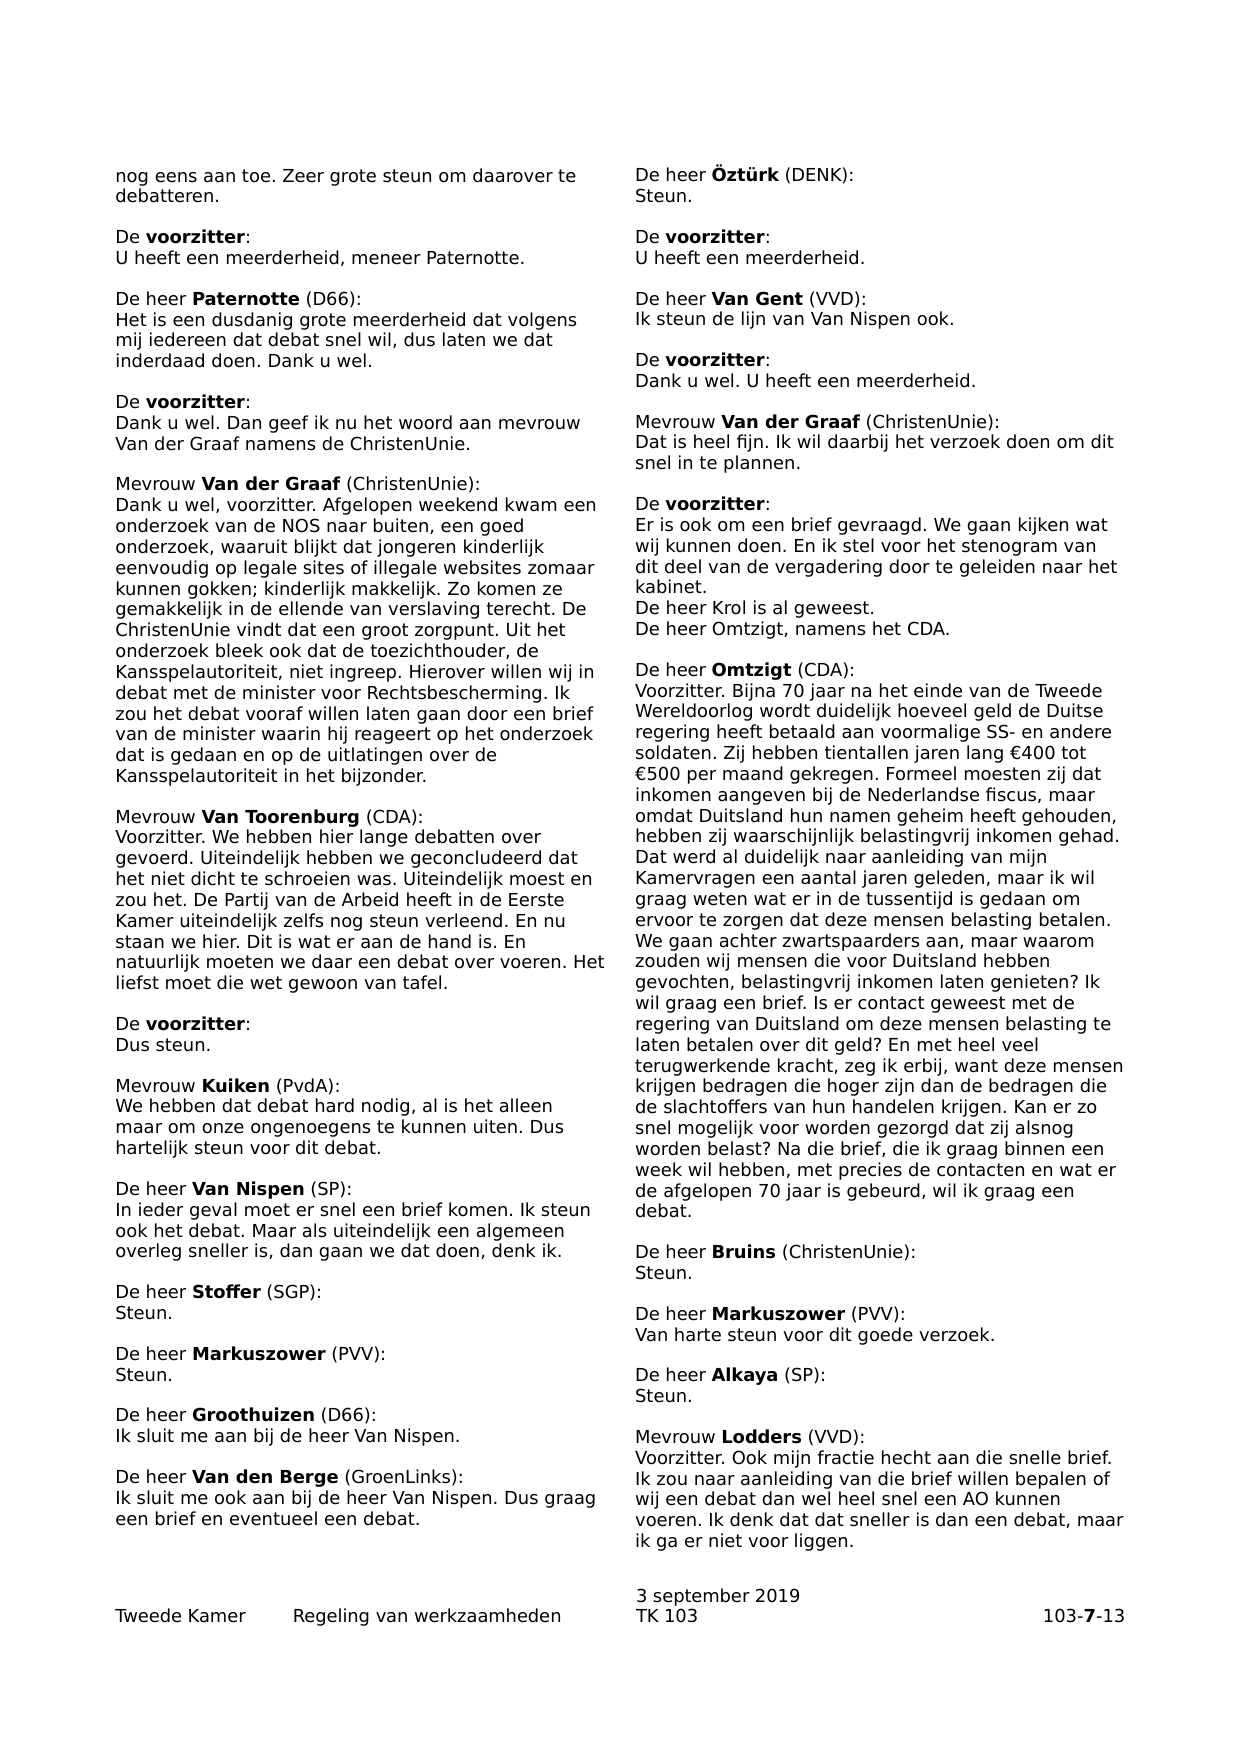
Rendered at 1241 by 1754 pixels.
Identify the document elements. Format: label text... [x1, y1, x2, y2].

text Voorzitter. We hebben hier lange debatten over gevoerd. Uiteindelijk hebben we geconcludeerd dat het niet dicht te schroeien was. Uiteindelijk moest en zou het. De Partij van de Arbeid heeft in de Eerste Kamer uiteindelijk zelfs nog steun verleend. En nu staan we hier. Dit is wat er aan de hand is. En natuurlijk moeten we daar een debat over voeren. Het liefst moet die wet gewoon van tafel. [115, 827, 605, 994]
text De heer Markuszower (PVV): [115, 1343, 605, 1364]
text nog eens aan toe. Zeer grote steun om daarover te debatteren. [115, 165, 605, 207]
text De heer Omtzigt (CDA): [635, 660, 1125, 680]
text De heer Stoffer (SGP): [115, 1282, 605, 1303]
text De heer Bruins (ChristenUnie): [635, 1242, 1125, 1263]
text De heer Omtzigt, namens het CDA. [635, 619, 1125, 640]
text De voorzitter: [635, 227, 1125, 248]
text De heer Krol is al geweest. [635, 598, 1125, 619]
text De heer Groothuizen (D66): [115, 1405, 605, 1426]
text De heer Markuszower (PVV): [635, 1304, 1125, 1324]
text Het is een dusdanig grote meerderheid dat volgens mij iedereen dat debat snel wil, dus laten we dat inderdaad doen. Dank u wel. [115, 309, 605, 372]
text Mevrouw Van Toorenburg (CDA): [115, 807, 605, 827]
text De voorzitter: [115, 227, 605, 248]
text Steun. [115, 1364, 605, 1385]
text Voorzitter. Ook mijn fractie hecht aan die snelle brief. Ik zou naar aanleiding van die brief willen bepalen of wij een debat dan wel heel snel een AO kunnen voeren. Ik denk dat dat sneller is dan een debat, maar ik ga er niet voor liggen. [635, 1447, 1125, 1552]
text De heer Öztürk (DENK): [635, 165, 1125, 186]
text Dank u wel. U heeft een meerderheid. [635, 371, 1125, 392]
text Van harte steun voor dit goede verzoek. [635, 1324, 1125, 1345]
text De voorzitter: [115, 392, 605, 412]
text De voorzitter: [635, 494, 1125, 515]
text Ik steun de lijn van Van Nispen ook. [635, 309, 1125, 330]
text Steun. [635, 1263, 1125, 1284]
text De heer Van Nispen (SP): [115, 1179, 605, 1199]
text De heer Van den Berge (GroenLinks): [115, 1467, 605, 1487]
text U heeft een meerderheid, meneer Paternotte. [115, 248, 605, 268]
text Steun. [635, 186, 1125, 207]
text Dat is heel fijn. Ik wil daarbij het verzoek doen om dit snel in te plannen. [635, 432, 1125, 474]
text Steun. [635, 1386, 1125, 1407]
text De voorzitter: [115, 1014, 605, 1035]
text Dank u wel. Dan geef ik nu het woord aan mevrouw Van der Graaf namens de ChristenUnie. [115, 412, 605, 454]
text Voorzitter. Bijna 70 jaar na het einde van de Tweede Wereldoorlog wordt duidelijk hoeveel geld de Duitse regering heeft betaald aan voormalige SS- en andere soldaten. Zij hebben tientallen jaren lang €400 tot €500 per maand gekregen. Formeel moesten zij dat inkomen aangeven bij de Nederlandse fiscus, maar omdat Duitsland hun namen geheim heeft gehouden, hebben zij waarschijnlijk belastingvrij inkomen gehad. Dat werd al duidelijk naar aanleiding van mijn Kamervragen een aantal jaren geleden, maar ik wil graag weten wat er in de tussentijd is gedaan om ervoor te zorgen dat deze mensen belasting betalen. We gaan achter zwartspaarders aan, maar waarom zouden wij mensen die voor Duitsland hebben gevochten, belastingvrij inkomen laten genieten? Ik wil graag een brief. Is er contact geweest met de regering van Duitsland om deze mensen belasting te laten betalen over dit geld? En met heel veel terugwerkende kracht, zeg ik erbij, want deze mensen krijgen bedragen die hoger zijn dan de bedragen die de slachtoffers van hun handelen krijgen. Kan er zo snel mogelijk voor worden gezorgd dat zij alsnog worden belast? Na die brief, die ik graag binnen een week wil hebben, met precies de contacten en wat er de afgelopen 70 jaar is gebeurd, wil ik graag een debat. [635, 680, 1125, 1222]
text Mevrouw Van der Graaf (ChristenUnie): [115, 474, 605, 495]
text Steun. [115, 1303, 605, 1323]
text Dank u wel, voorzitter. Afgelopen weekend kwam een onderzoek van de NOS naar buiten, een goed onderzoek, waaruit blijkt dat jongeren kinderlijk eenvoudig op legale sites of illegale websites zomaar kunnen gokken; kinderlijk makkelijk. Zo komen ze gemakkelijk in de ellende van verslaving terecht. De ChristenUnie vindt dat een groot zorgpunt. Uit het onderzoek bleek ook dat de toezichthouder, de Kansspelautoriteit, niet ingreep. Hierover willen wij in debat met de minister voor Rechtsbescherming. Ik zou het debat vooraf willen laten gaan door een brief van de minister waarin hij reageert op het onderzoek dat is gedaan en op de uitlatingen over de Kansspelautoriteit in het bijzonder. [115, 495, 605, 787]
text U heeft een meerderheid. [635, 248, 1125, 268]
text De voorzitter: [635, 350, 1125, 371]
text Mevrouw Kuiken (PvdA): [115, 1076, 605, 1096]
text De heer Van Gent (VVD): [635, 288, 1125, 309]
text Dus steun. [115, 1035, 605, 1056]
text Ik sluit me ook aan bij de heer Van Nispen. Dus graag een brief en eventueel een debat. [115, 1487, 605, 1529]
text In ieder geval moet er snel een brief komen. Ik steun ook het debat. Maar als uiteindelijk een algemeen overleg sneller is, dan gaan we dat doen, denk ik. [115, 1199, 605, 1262]
text We hebben dat debat hard nodig, al is het alleen maar om onze ongenoegens te kunnen uiten. Dus hartelijk steun voor dit debat. [115, 1096, 605, 1159]
text Er is ook om een brief gevraagd. We gaan kijken wat wij kunnen doen. En ik stel voor het stenogram van dit deel van de vergadering door te geleiden naar het kabinet. [635, 515, 1125, 598]
text De heer Paternotte (D66): [115, 288, 605, 309]
text Mevrouw Lodders (VVD): [635, 1427, 1125, 1447]
text Ik sluit me aan bij de heer Van Nispen. [115, 1426, 605, 1447]
text Mevrouw Van der Graaf (ChristenUnie): [635, 412, 1125, 432]
text De heer Alkaya (SP): [635, 1365, 1125, 1386]
